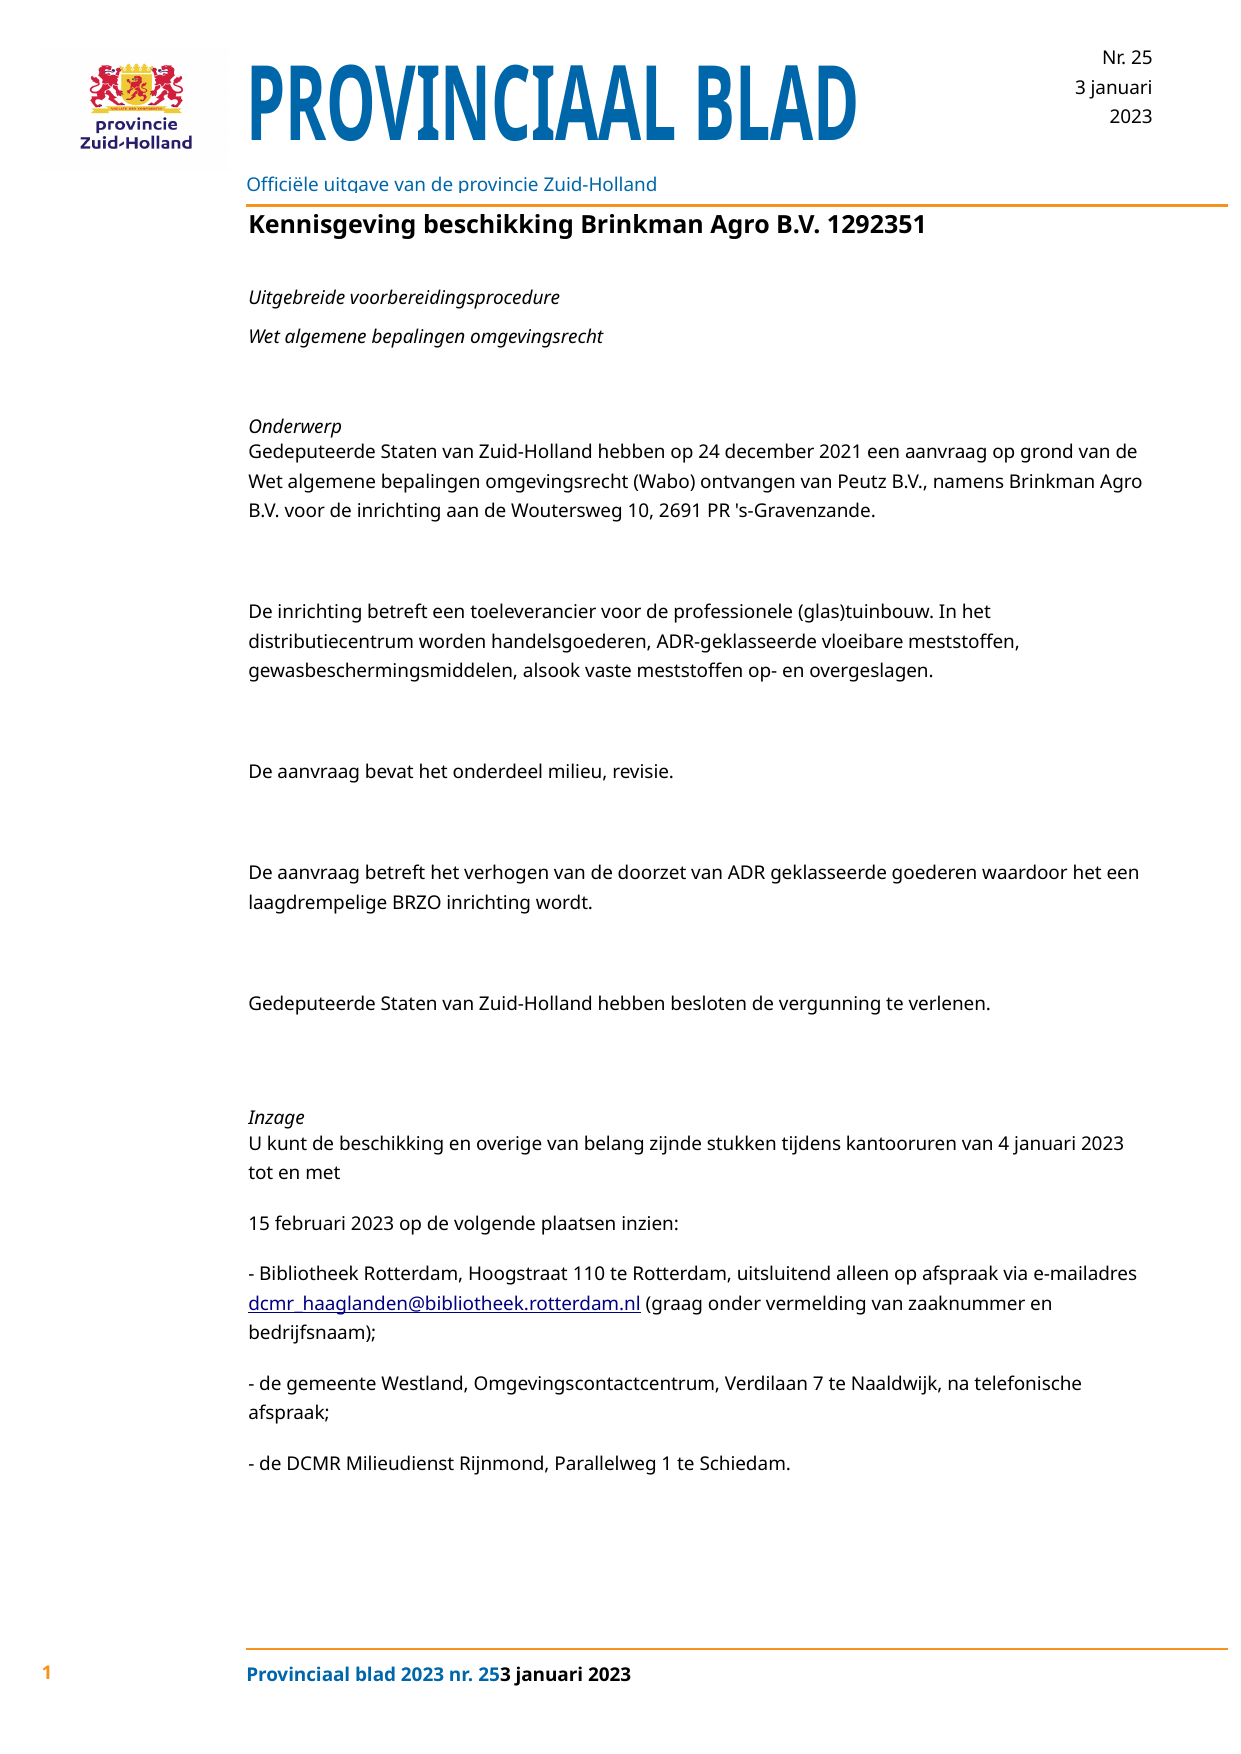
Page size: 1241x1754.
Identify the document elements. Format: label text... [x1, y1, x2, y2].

text Gedeputeerde Staten van Zuid-Holland hebben op 24 december 2021 een aanvraag op grond van de Wet algemene bepalingen omgevingsrecht (Wabo) ontvangen van Peutz B.V., namens Brinkman Agro B.V. voor de inrichting aan de Woutersweg 10, 2691 PR 's-Gravenzande. [248, 438, 1152, 523]
text - de DCMR Milieudienst Rijnmond, Parallelweg 1 te Schiedam. [248, 1450, 1152, 1476]
text De aanvraag bevat het onderdeel milieu, revisie. [248, 758, 1152, 784]
text Gedeputeerde Staten van Zuid-Holland hebben besloten de vergunning te verlenen. [248, 990, 1152, 1016]
picture [41, 47, 231, 172]
text - Bibliotheek Rotterdam, Hoogstraat 110 te Rotterdam, uitsluitend alleen op afspraak via e-mailadres dcmr_haaglanden@bibliotheek.rotterdam.nl (graag onder vermelding van zaaknummer en bedrijfsnaam); [248, 1260, 1152, 1345]
text 15 februari 2023 op de volgende plaatsen inzien: [248, 1210, 1152, 1236]
text De aanvraag betreft het verhogen van de doorzet van ADR geklasseerde goederen waardoor het een laagdrempelige BRZO inrichting wordt. [248, 859, 1152, 915]
text U kunt de beschikking en overige van belang zijnde stukken tijdens kantooruren van 4 januari 2023 tot en met [248, 1130, 1152, 1185]
text Inzage [248, 1104, 1152, 1130]
text Wet algemene bepalingen omgevingsrecht [248, 323, 1152, 349]
text Kennisgeving beschikking Brinkman Agro B.V. 1292351 [248, 207, 1152, 241]
text Uitgebreide voorbereidingsprocedure [248, 284, 1152, 309]
text Onderwerp [248, 413, 1152, 438]
text De inrichting betreft een toeleverancier voor de professionele (glas)tuinbouw. In het distributiecentrum worden handelsgoederen, ADR-geklasseerde vloeibare meststoffen, gewasbeschermingsmiddelen, alsook vaste meststoffen op- en overgeslagen. [248, 598, 1152, 683]
text - de gemeente Westland, Omgevingscontactcentrum, Verdilaan 7 te Naaldwijk, na telefonische afspraak; [248, 1370, 1152, 1425]
